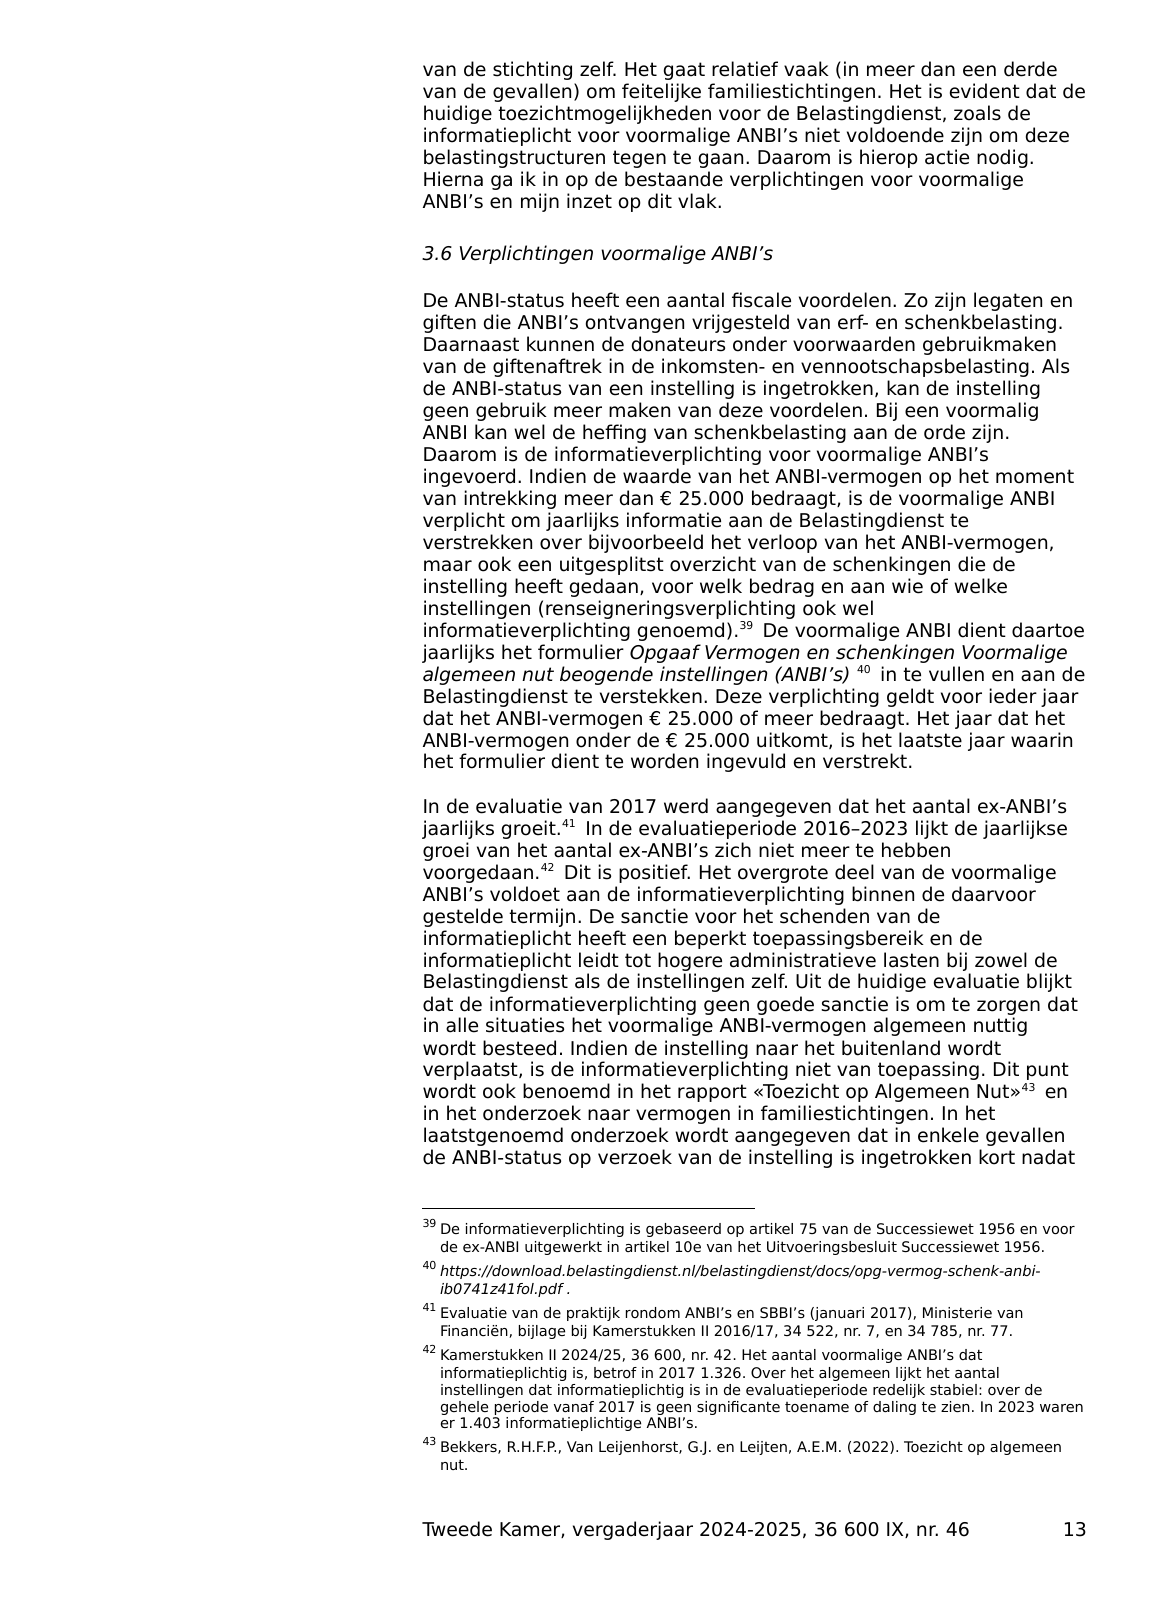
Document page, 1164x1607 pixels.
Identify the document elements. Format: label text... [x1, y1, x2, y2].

text De informatieverplichting is gebaseerd op artikel 75 van de Successiewet 1956 en voor de ex-ANBI uitgewerkt in artikel 10e van het Uitvoeringsbesluit Successiewet 1956. [422, 1217, 1087, 1256]
subtitle 3.6 Verplichtingen voormalige ANBI’s [422, 243, 1087, 265]
text De ANBI-status heeft een aantal fiscale voordelen. Zo zijn legaten en giften die ANBI’s ontvangen vrijgesteld van erf- en schenkbelasting. Daarnaast kunnen de donateurs onder voorwaarden gebruikmaken van de giftenaftrek in de inkomsten- en vennootschapsbelasting. Als de ANBI-status van een instelling is ingetrokken, kan de instelling geen gebruik meer maken van deze voordelen. Bij een voormalig ANBI kan wel de heffing van schenkbelasting aan de orde zijn. Daarom is de informatieverplichting voor voormalige ANBI’s ingevoerd. Indien de waarde van het ANBI-vermogen op het moment van intrekking meer dan € 25.000 bedraagt, is de voormalige ANBI verplicht om jaarlijks informatie aan de Belastingdienst te verstrekken over bijvoorbeeld het verloop van het ANBI-vermogen, maar ook een uitgesplitst overzicht van de schenkingen die de instelling heeft gedaan, voor welk bedrag en aan wie of welke instellingen (renseigneringsverplichting ook wel informatieverplichting genoemd). De voormalige ANBI dient daartoe jaarlijks het formulier Opgaaf Vermogen en schenkingen Voormalige algemeen nut beogende instellingen (ANBI’s) in te vullen en aan de Belastingdienst te verstekken. Deze verplichting geldt voor ieder jaar dat het ANBI-vermogen € 25.000 of meer bedraagt. Het jaar dat het ANBI-vermogen onder de € 25.000 uitkomt, is het laatste jaar waarin het formulier dient te worden ingevuld en verstrekt. [422, 290, 1087, 773]
text Bekkers, R.H.F.P., Van Leijenhorst, G.J. en Leijten, A.E.M. (2022). Toezicht op algemeen nut. [422, 1435, 1087, 1474]
text Evaluatie van de praktijk rondom ANBI’s en SBBI’s (januari 2017), Ministerie van Financiën, bijlage bij Kamerstukken II 2016/17, 34 522, nr. 7, en 34 785, nr. 77. [422, 1301, 1087, 1340]
text van de stichting zelf. Het gaat relatief vaak (in meer dan een derde van de gevallen) om feitelijke familiestichtingen. Het is evident dat de huidige toezichtmogelijkheden voor de Belastingdienst, zoals de informatieplicht voor voormalige ANBI’s niet voldoende zijn om deze belastingstructuren tegen te gaan. Daarom is hierop actie nodig. Hierna ga ik in op de bestaande verplichtingen voor voormalige ANBI’s en mijn inzet op dit vlak. [422, 59, 1087, 213]
text In de evaluatie van 2017 werd aangegeven dat het aantal ex-ANBI’s jaarlijks groeit. In de evaluatieperiode 2016–2023 lijkt de jaarlijkse groei van het aantal ex-ANBI’s zich niet meer te hebben voorgedaan. Dit is positief. Het overgrote deel van de voormalige ANBI’s voldoet aan de informatieverplichting binnen de daarvoor gestelde termijn. De sanctie voor het schenden van de informatieplicht heeft een beperkt toepassingsbereik en de informatieplicht leidt tot hogere administratieve lasten bij zowel de Belastingdienst als de instellingen zelf. Uit de huidige evaluatie blijkt dat de informatieverplichting geen goede sanctie is om te zorgen dat in alle situaties het voormalige ANBI-vermogen algemeen nuttig wordt besteed. Indien de instelling naar het buitenland wordt verplaatst, is de informatieverplichting niet van toepassing. Dit punt wordt ook benoemd in het rapport «Toezicht op Algemeen Nut» en in het onderzoek naar vermogen in familiestichtingen. In het laatstgenoemd onderzoek wordt aangegeven dat in enkele gevallen de ANBI-status op verzoek van de instelling is ingetrokken kort nadat [422, 796, 1087, 1169]
text Kamerstukken II 2024/25, 36 600, nr. 42. Het aantal voormalige ANBI’s dat informatieplichtig is, betrof in 2017 1.326. Over het algemeen lijkt het aantal instellingen dat informatieplichtig is in de evaluatieperiode redelijk stabiel: over de gehele periode vanaf 2017 is geen significante toename of daling te zien. In 2023 waren er 1.403 informatieplichtige ANBI’s. [422, 1343, 1087, 1432]
text https://download.belastingdienst.nl/belastingdienst/docs/opg-vermog-schenk-anbi-ib0741z41fol.pdf . [422, 1259, 1087, 1298]
